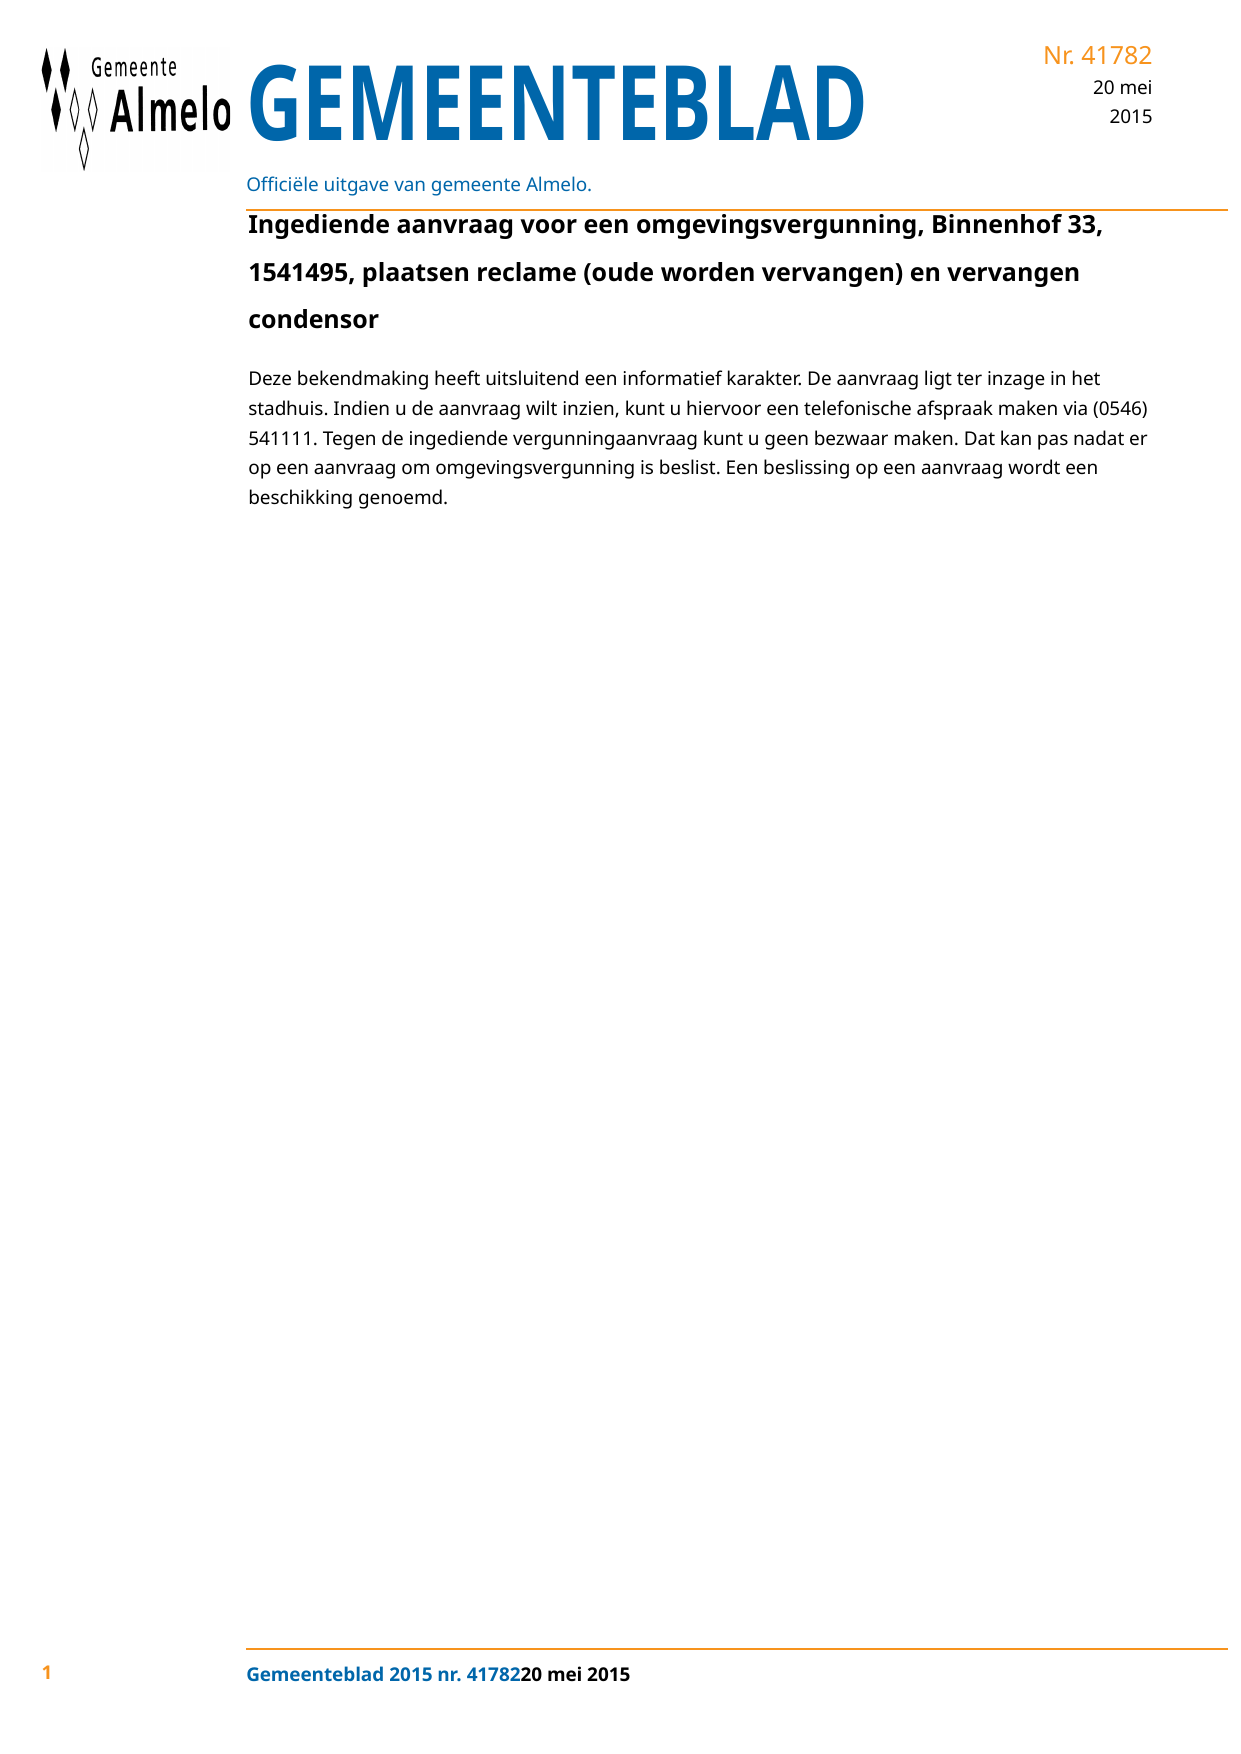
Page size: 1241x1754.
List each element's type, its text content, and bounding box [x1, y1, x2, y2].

picture [41, 47, 231, 172]
text Ingediende aanvraag voor een omgevingsvergunning, Binnenhof 33, 1541495, plaatsen reclame (oude worden vervangen) en vervangen condensor [248, 211, 1152, 336]
text Deze bekendmaking heeft uitsluitend een informatief karakter. De aanvraag ligt ter inzage in het stadhuis. Indien u de aanvraag wilt inzien, kunt u hiervoor een telefonische afspraak maken via (0546) 541111. Tegen de ingediende vergunningaanvraag kunt u geen bezwaar maken. Dat kan pas nadat er op een aanvraag om omgevingsvergunning is beslist. Een beslissing op een aanvraag wordt een beschikking genoemd. [248, 366, 1152, 509]
